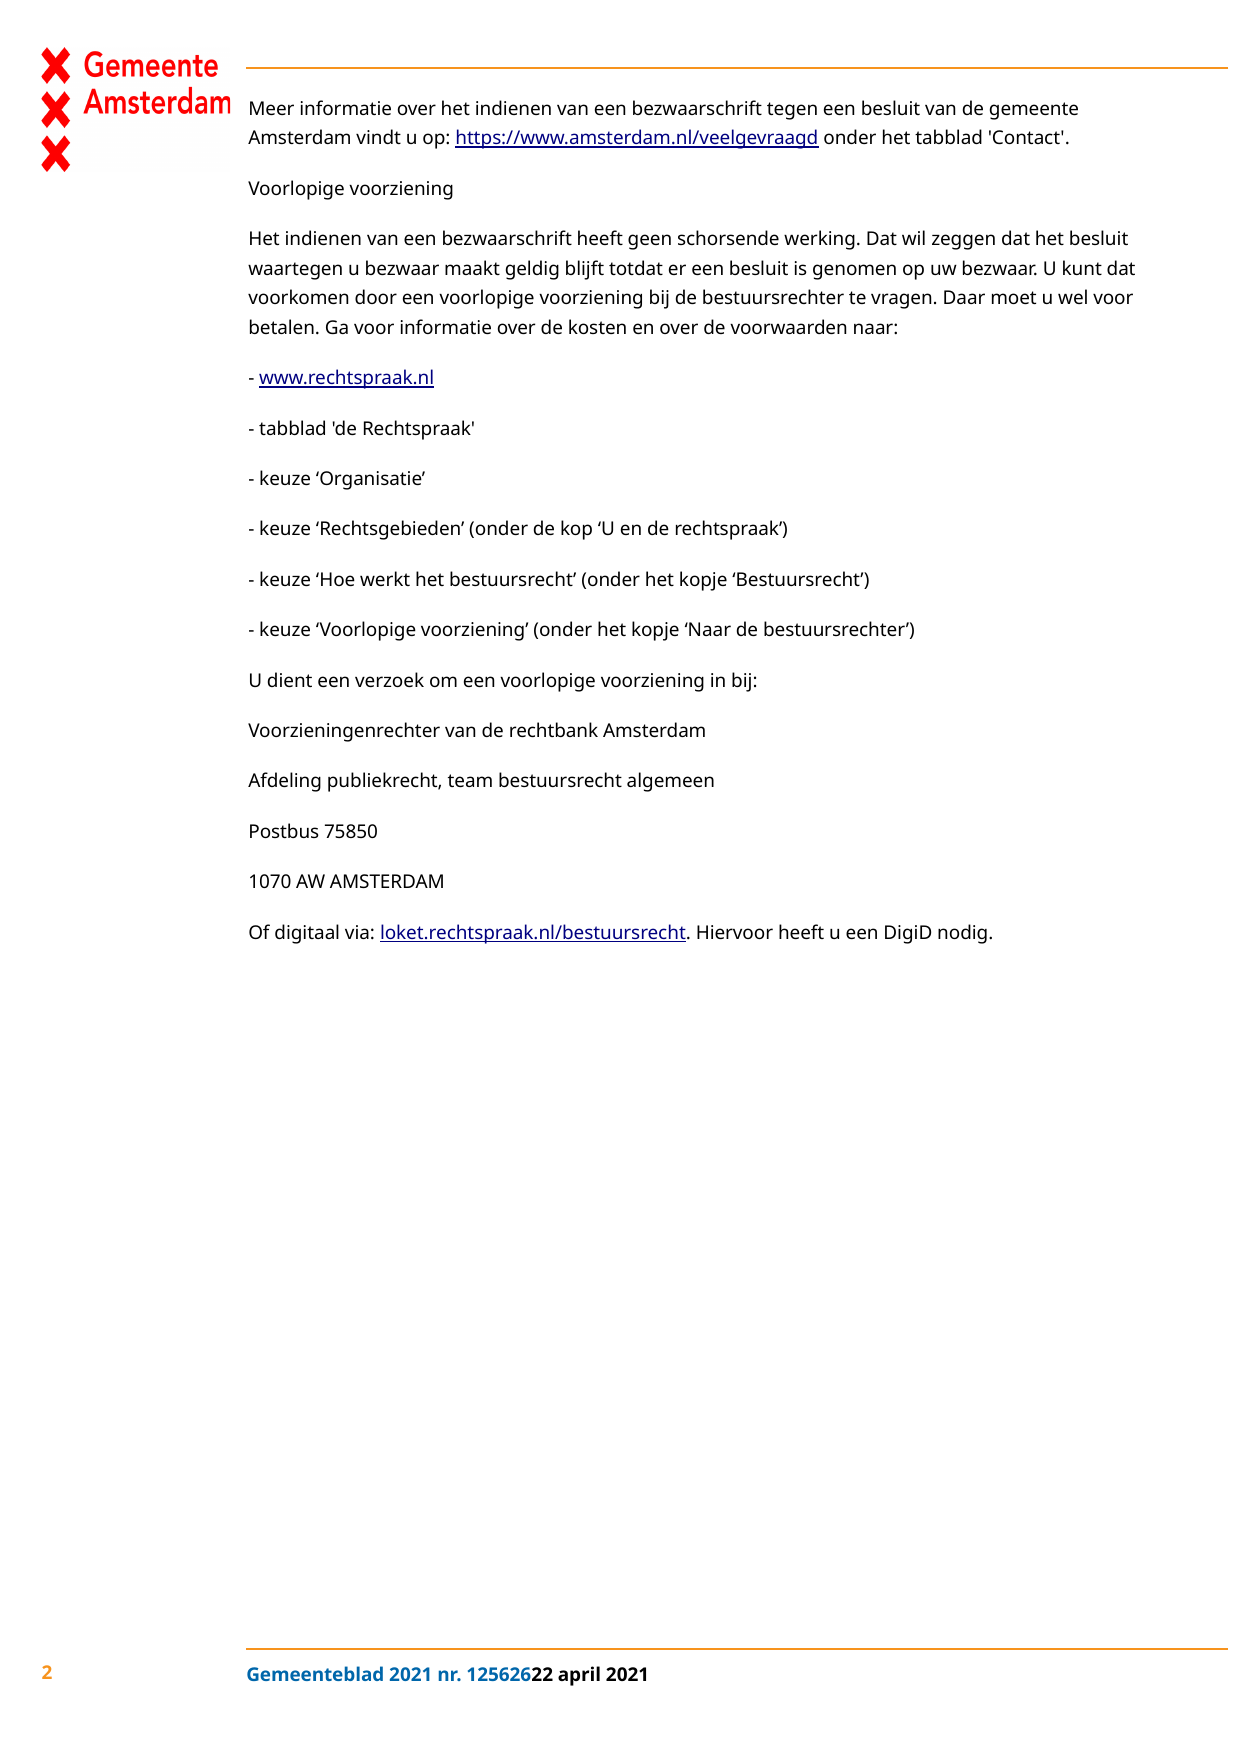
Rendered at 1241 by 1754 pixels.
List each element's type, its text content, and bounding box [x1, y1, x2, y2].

text Postbus 75850 [248, 818, 1152, 844]
text Meer informatie over het indienen van een bezwaarschrift tegen een besluit van de gemeente Amsterdam vindt u op: https://www.amsterdam.nl/veelgevraagd onder het tabblad 'Contact'. [248, 95, 1152, 150]
text U dient een verzoek om een voorlopige voorziening in bij: [248, 667, 1152, 693]
text Afdeling publiekrecht, team bestuursrecht algemeen [248, 768, 1152, 793]
text - keuze ‘Organisatie’ [248, 465, 1152, 491]
text - keuze ‘Voorlopige voorziening’ (onder het kopje ‘Naar de bestuursrechter’) [248, 616, 1152, 642]
text 1070 AW AMSTERDAM [248, 868, 1152, 894]
text - www.rechtspraak.nl [248, 364, 1152, 390]
text Het indienen van een bezwaarschrift heeft geen schorsende werking. Dat wil zeggen dat het besluit waartegen u bezwaar maakt geldig blijft totdat er een besluit is genomen op uw bezwaar. U kunt dat voorkomen door een voorlopige voorziening bij de bestuursrechter te vragen. Daar moet u wel voor betalen. Ga voor informatie over de kosten en over de voorwaarden naar: [248, 225, 1152, 340]
text Voorzieningenrechter van de rechtbank Amsterdam [248, 717, 1152, 743]
text - tabblad 'de Rechtspraak' [248, 415, 1152, 441]
text - keuze ‘Hoe werkt het bestuursrecht’ (onder het kopje ‘Bestuursrecht’) [248, 566, 1152, 592]
text Voorlopige voorziening [248, 175, 1152, 201]
picture [41, 47, 231, 172]
text - keuze ‘Rechtsgebieden’ (onder de kop ‘U en de rechtspraak’) [248, 516, 1152, 541]
text Of digitaal via: loket.rechtspraak.nl/bestuursrecht. Hiervoor heeft u een DigiD nodig. [248, 919, 1152, 945]
